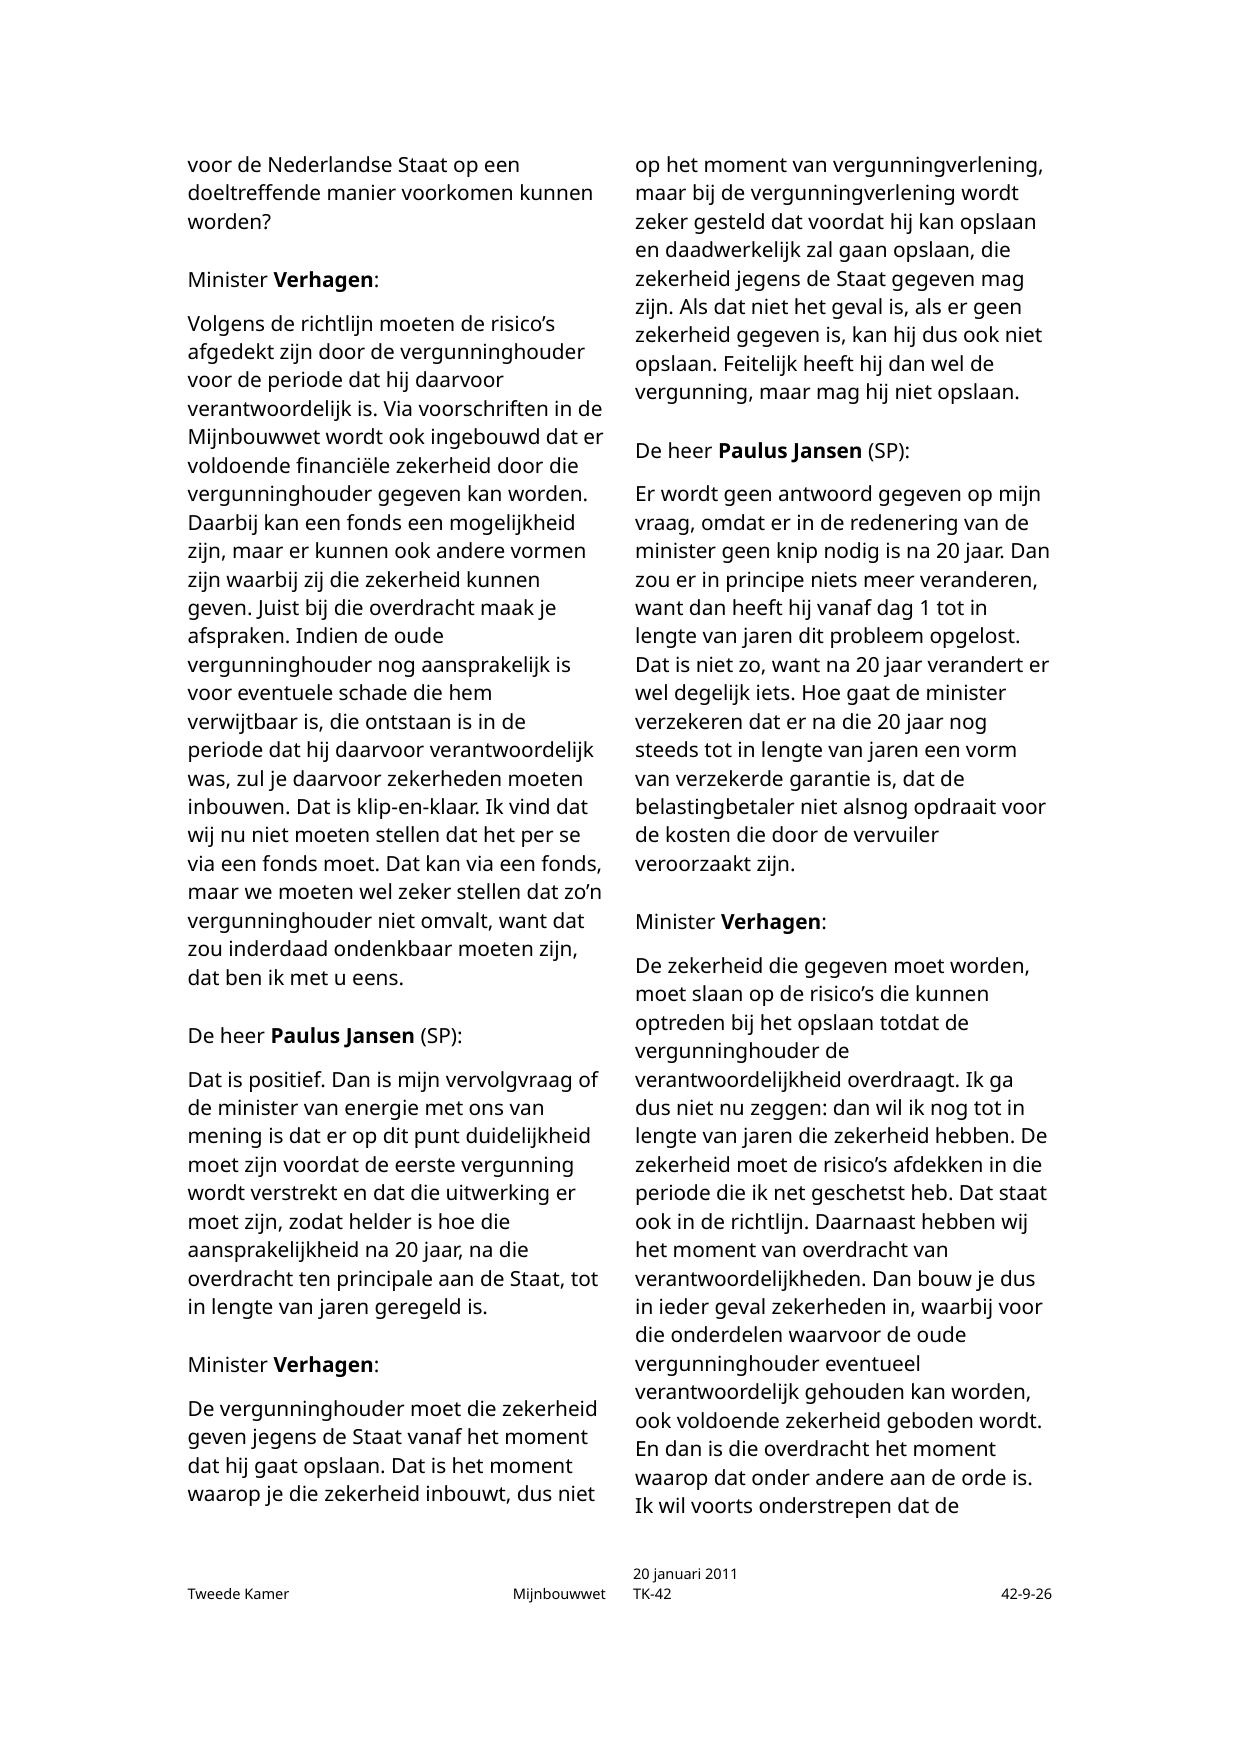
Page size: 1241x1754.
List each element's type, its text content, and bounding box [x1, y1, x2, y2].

text Minister Verhagen: [187, 1351, 605, 1379]
text Volgens de richtlijn moeten de risico’s afgedekt zijn door de vergunninghouder voor de periode dat hij daarvoor verantwoordelijk is. Via voorschriften in de Mijnbouwwet wordt ook ingebouwd dat er voldoende financiële zekerheid door die vergunninghouder gegeven kan worden. Daarbij kan een fonds een mogelijkheid zijn, maar er kunnen ook andere vormen zijn waarbij zij die zekerheid kunnen geven. Juist bij die overdracht maak je afspraken. Indien de oude vergunninghouder nog aansprakelijk is voor eventuele schade die hem verwijtbaar is, die ontstaan is in de periode dat hij daarvoor verantwoordelijk was, zul je daarvoor zekerheden moeten inbouwen. Dat is klip-en-klaar. Ik vind dat wij nu niet moeten stellen dat het per se via een fonds moet. Dat kan via een fonds, maar we moeten wel zeker stellen dat zo’n vergunninghouder niet omvalt, want dat zou inderdaad ondenkbaar moeten zijn, dat ben ik met u eens. [187, 309, 605, 991]
text De zekerheid die gegeven moet worden, moet slaan op de risico’s die kunnen optreden bij het opslaan totdat de vergunninghouder de verantwoordelijkheid overdraagt. Ik ga dus niet nu zeggen: dan wil ik nog tot in lengte van jaren die zekerheid hebben. De zekerheid moet de risico’s afdekken in die periode die ik net geschetst heb. Dat staat ook in de richtlijn. Daarnaast hebben wij het moment van overdracht van verantwoordelijkheden. Dan bouw je dus in ieder geval zekerheden in, waarbij voor die onderdelen waarvoor de oude vergunninghouder eventueel verantwoordelijk gehouden kan worden, ook voldoende zekerheid geboden wordt. En dan is die overdracht het moment waarop dat onder andere aan de orde is. [635, 951, 1053, 1491]
text Dat is positief. Dan is mijn vervolgvraag of de minister van energie met ons van mening is dat er op dit punt duidelijkheid moet zijn voordat de eerste vergunning wordt verstrekt en dat die uitwerking er moet zijn, zodat helder is hoe die aansprakelijkheid na 20 jaar, na die overdracht ten principale aan de Staat, tot in lengte van jaren geregeld is. [187, 1065, 605, 1321]
text Ik wil voorts onderstrepen dat de [635, 1491, 1053, 1520]
text voor de Nederlandse Staat op een doeltreffende manier voorkomen kunnen worden? [187, 150, 605, 235]
text op het moment van vergunningverlening, maar bij de vergunningverlening wordt zeker gesteld dat voordat hij kan opslaan en daadwerkelijk zal gaan opslaan, die zekerheid jegens de Staat gegeven mag zijn. Als dat niet het geval is, als er geen zekerheid gegeven is, kan hij dus ook niet opslaan. Feitelijk heeft hij dan wel de vergunning, maar mag hij niet opslaan. [635, 150, 1053, 406]
text Minister Verhagen: [187, 265, 605, 294]
text Er wordt geen antwoord gegeven op mijn vraag, omdat er in de redenering van de minister geen knip nodig is na 20 jaar. Dan zou er in principe niets meer veranderen, want dan heeft hij vanaf dag 1 tot in lengte van jaren dit probleem opgelost. Dat is niet zo, want na 20 jaar verandert er wel degelijk iets. Hoe gaat de minister verzekeren dat er na die 20 jaar nog steeds tot in lengte van jaren een vorm van verzekerde garantie is, dat de belastingbetaler niet alsnog opdraait voor de kosten die door de vervuiler veroorzaakt zijn. [635, 479, 1053, 877]
text De heer Paulus Jansen (SP): [635, 436, 1053, 464]
text De heer Paulus Jansen (SP): [187, 1021, 605, 1050]
text De vergunninghouder moet die zekerheid geven jegens de Staat vanaf het moment dat hij gaat opslaan. Dat is het moment waarop je die zekerheid inbouwt, dus niet [187, 1394, 605, 1508]
text Minister Verhagen: [635, 907, 1053, 936]
